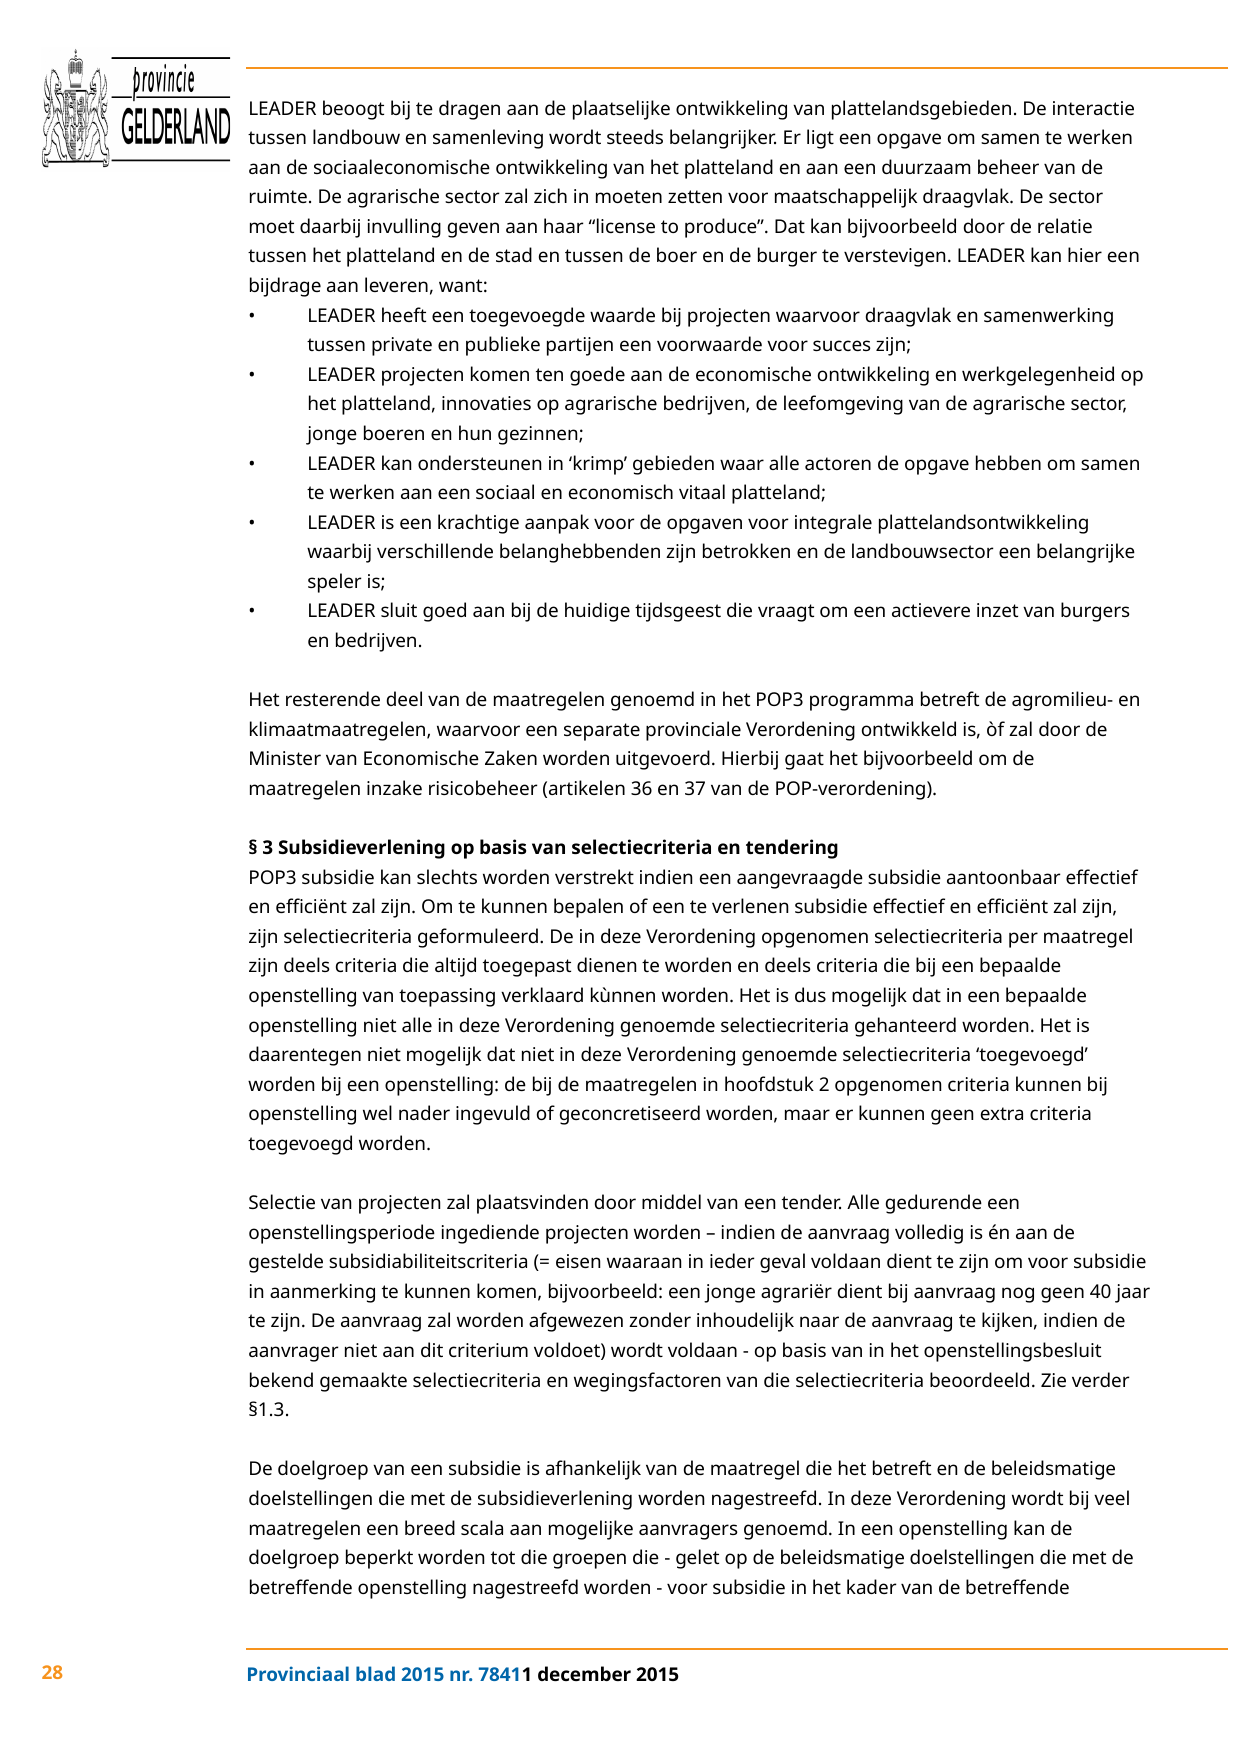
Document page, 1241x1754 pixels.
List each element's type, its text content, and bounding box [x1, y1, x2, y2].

text POP3 subsidie kan slechts worden verstrekt indien een aangevraagde subsidie aantoonbaar effectief en efficiënt zal zijn. Om te kunnen bepalen of een te verlenen subsidie effectief en efficiënt zal zijn, zijn selectiecriteria geformuleerd. De in deze Verordening opgenomen selectiecriteria per maatregel zijn deels criteria die altijd toegepast dienen te worden en deels criteria die bij een bepaalde openstelling van toepassing verklaard kùnnen worden. Het is dus mogelijk dat in een bepaalde openstelling niet alle in deze Verordening genoemde selectiecriteria gehanteerd worden. Het is daarentegen niet mogelijk dat niet in deze Verordening genoemde selectiecriteria ‘toegevoegd’ worden bij een openstelling: de bij de maatregelen in hoofdstuk 2 opgenomen criteria kunnen bij openstelling wel nader ingevuld of geconcretiseerd worden, maar er kunnen geen extra criteria toegevoegd worden. [248, 864, 1152, 1156]
list LEADER heeft een toegevoegde waarde bij projecten waarvoor draagvlak en samenwerking tussen private en publieke partijen een voorwaarde voor succes zijn; [248, 302, 1152, 357]
list LEADER sluit goed aan bij de huidige tijdsgeest die vraagt om een actievere inzet van burgers en bedrijven. [248, 598, 1152, 653]
text LEADER beoogt bij te dragen aan de plaatselijke ontwikkeling van plattelandsgebieden. De interactie tussen landbouw en samenleving wordt steeds belangrijker. Er ligt een opgave om samen te werken aan de sociaaleconomische ontwikkeling van het platteland en aan een duurzaam beheer van de ruimte. De agrarische sector zal zich in moeten zetten voor maatschappelijk draagvlak. De sector moet daarbij invulling geven aan haar “license to produce”. Dat kan bijvoorbeeld door de relatie tussen het platteland en de stad en tussen de boer en de burger te verstevigen. LEADER kan hier een bijdrage aan leveren, want: [248, 95, 1152, 298]
list LEADER kan ondersteunen in ‘krimp’ gebieden waar alle actoren de opgave hebben om samen te werken aan een sociaal en economisch vitaal platteland; [248, 450, 1152, 505]
list LEADER projecten komen ten goede aan de economische ontwikkeling en werkgelegenheid op het platteland, innovaties op agrarische bedrijven, de leefomgeving van de agrarische sector, jonge boeren en hun gezinnen; [248, 361, 1152, 446]
list LEADER is een krachtige aanpak voor de opgaven voor integrale plattelandsontwikkeling waarbij verschillende belanghebbenden zijn betrokken en de landbouwsector een belangrijke speler is; [248, 509, 1152, 594]
text De doelgroep van een subsidie is afhankelijk van de maatregel die het betreft en de beleidsmatige doelstellingen die met de subsidieverlening worden nagestreefd. In deze Verordening wordt bij veel maatregelen een breed scala aan mogelijke aanvragers genoemd. In een openstelling kan de doelgroep beperkt worden tot die groepen die - gelet op de beleidsmatige doelstellingen die met de betreffende openstelling nagestreefd worden - voor subsidie in het kader van de betreffende [248, 1456, 1152, 1600]
picture [41, 47, 231, 172]
text Selectie van projecten zal plaatsvinden door middel van een tender. Alle gedurende een openstellingsperiode ingediende projecten worden – indien de aanvraag volledig is én aan de gestelde subsidiabiliteitscriteria (= eisen waaraan in ieder geval voldaan dient te zijn om voor subsidie in aanmerking te kunnen komen, bijvoorbeeld: een jonge agrariër dient bij aanvraag nog geen 40 jaar te zijn. De aanvraag zal worden afgewezen zonder inhoudelijk naar de aanvraag te kijken, indien de aanvrager niet aan dit criterium voldoet) wordt voldaan - op basis van in het openstellingsbesluit bekend gemaakte selectiecriteria en wegingsfactoren van die selectiecriteria beoordeeld. Zie verder §1.3. [248, 1189, 1152, 1422]
text § 3 Subsidieverlening op basis van selectiecriteria en tendering [248, 834, 1152, 860]
text Het resterende deel van de maatregelen genoemd in het POP3 programma betreft de agromilieu- en klimaatmaatregelen, waarvoor een separate provinciale Verordening ontwikkeld is, òf zal door de Minister van Economische Zaken worden uitgevoerd. Hierbij gaat het bijvoorbeeld om de maatregelen inzake risicobeheer (artikelen 36 en 37 van de POP-verordening). [248, 686, 1152, 801]
